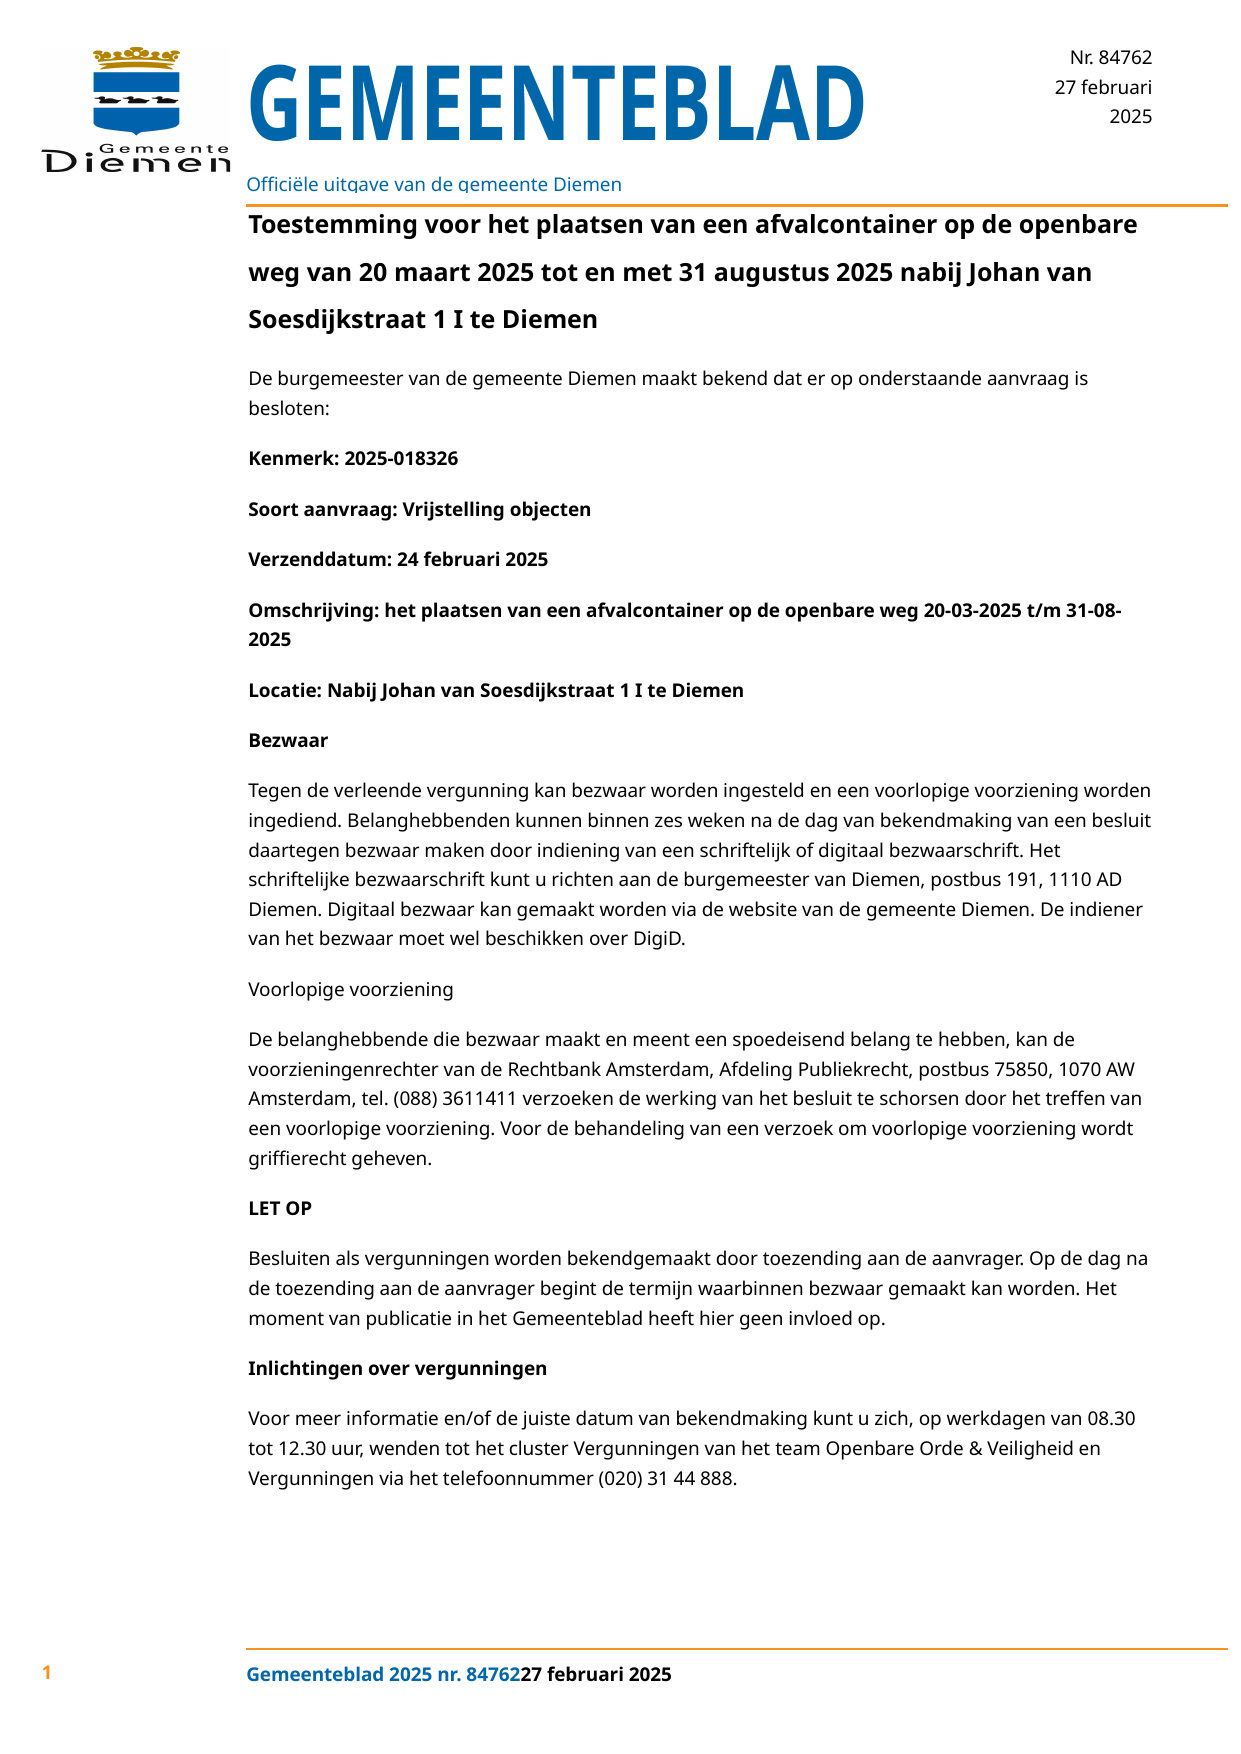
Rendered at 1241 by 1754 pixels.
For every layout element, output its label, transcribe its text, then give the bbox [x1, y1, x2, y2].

text Kenmerk: 2025-018326 [248, 446, 1152, 471]
text Omschrijving: het plaatsen van een afvalcontainer op de openbare weg 20-03-2025 t/m 31-08-2025 [248, 597, 1152, 652]
text LET OP [248, 1195, 1152, 1221]
picture [41, 47, 231, 172]
text Voorlopige voorziening [248, 976, 1152, 1002]
text Voor meer informatie en/of de juiste datum van bekendmaking kunt u zich, op werkdagen van 08.30 tot 12.30 uur, wenden tot het cluster Vergunningen van het team Openbare Orde & Veiligheid en Vergunningen via het telefoonnummer (020) 31 44 888. [248, 1406, 1152, 1490]
text Besluiten als vergunningen worden bekendgemaakt door toezending aan de aanvrager. Op de dag na de toezending aan de aanvrager begint de termijn waarbinnen bezwaar gemaakt kan worden. Het moment van publicatie in het Gemeenteblad heeft hier geen invloed op. [248, 1246, 1152, 1330]
text Toestemming voor het plaatsen van een afvalcontainer op de openbare weg van 20 maart 2025 tot en met 31 augustus 2025 nabij Johan van Soesdijkstraat 1 I te Diemen [248, 207, 1152, 336]
text De belanghebbende die bezwaar maakt en meent een spoedeisend belang te hebben, kan de voorzieningenrechter van de Rechtbank Amsterdam, Afdeling Publiekrecht, postbus 75850, 1070 AW Amsterdam, tel. (088) 3611411 verzoeken de werking van het besluit te schorsen door het treffen van een voorlopige voorziening. Voor de behandeling van een verzoek om voorlopige voorziening wordt griffierecht geheven. [248, 1026, 1152, 1170]
text Soort aanvraag: Vrijstelling objecten [248, 496, 1152, 522]
text Bezwaar [248, 727, 1152, 753]
text Tegen de verleende vergunning kan bezwaar worden ingesteld en een voorlopige voorziening worden ingediend. Belanghebbenden kunnen binnen zes weken na de dag van bekendmaking van een besluit daartegen bezwaar maken door indiening van een schriftelijk of digitaal bezwaarschrift. Het schriftelijke bezwaarschrift kunt u richten aan de burgemeester van Diemen, postbus 191, 1110 AD Diemen. Digitaal bezwaar kan gemaakt worden via de website van de gemeente Diemen. De indiener van het bezwaar moet wel beschikken over DigiD. [248, 778, 1152, 951]
text Locatie: Nabij Johan van Soesdijkstraat 1 I te Diemen [248, 677, 1152, 702]
text Verzenddatum: 24 februari 2025 [248, 546, 1152, 572]
text Inlichtingen over vergunningen [248, 1355, 1152, 1381]
text De burgemeester van de gemeente Diemen maakt bekend dat er op onderstaande aanvraag is besloten: [248, 366, 1152, 421]
